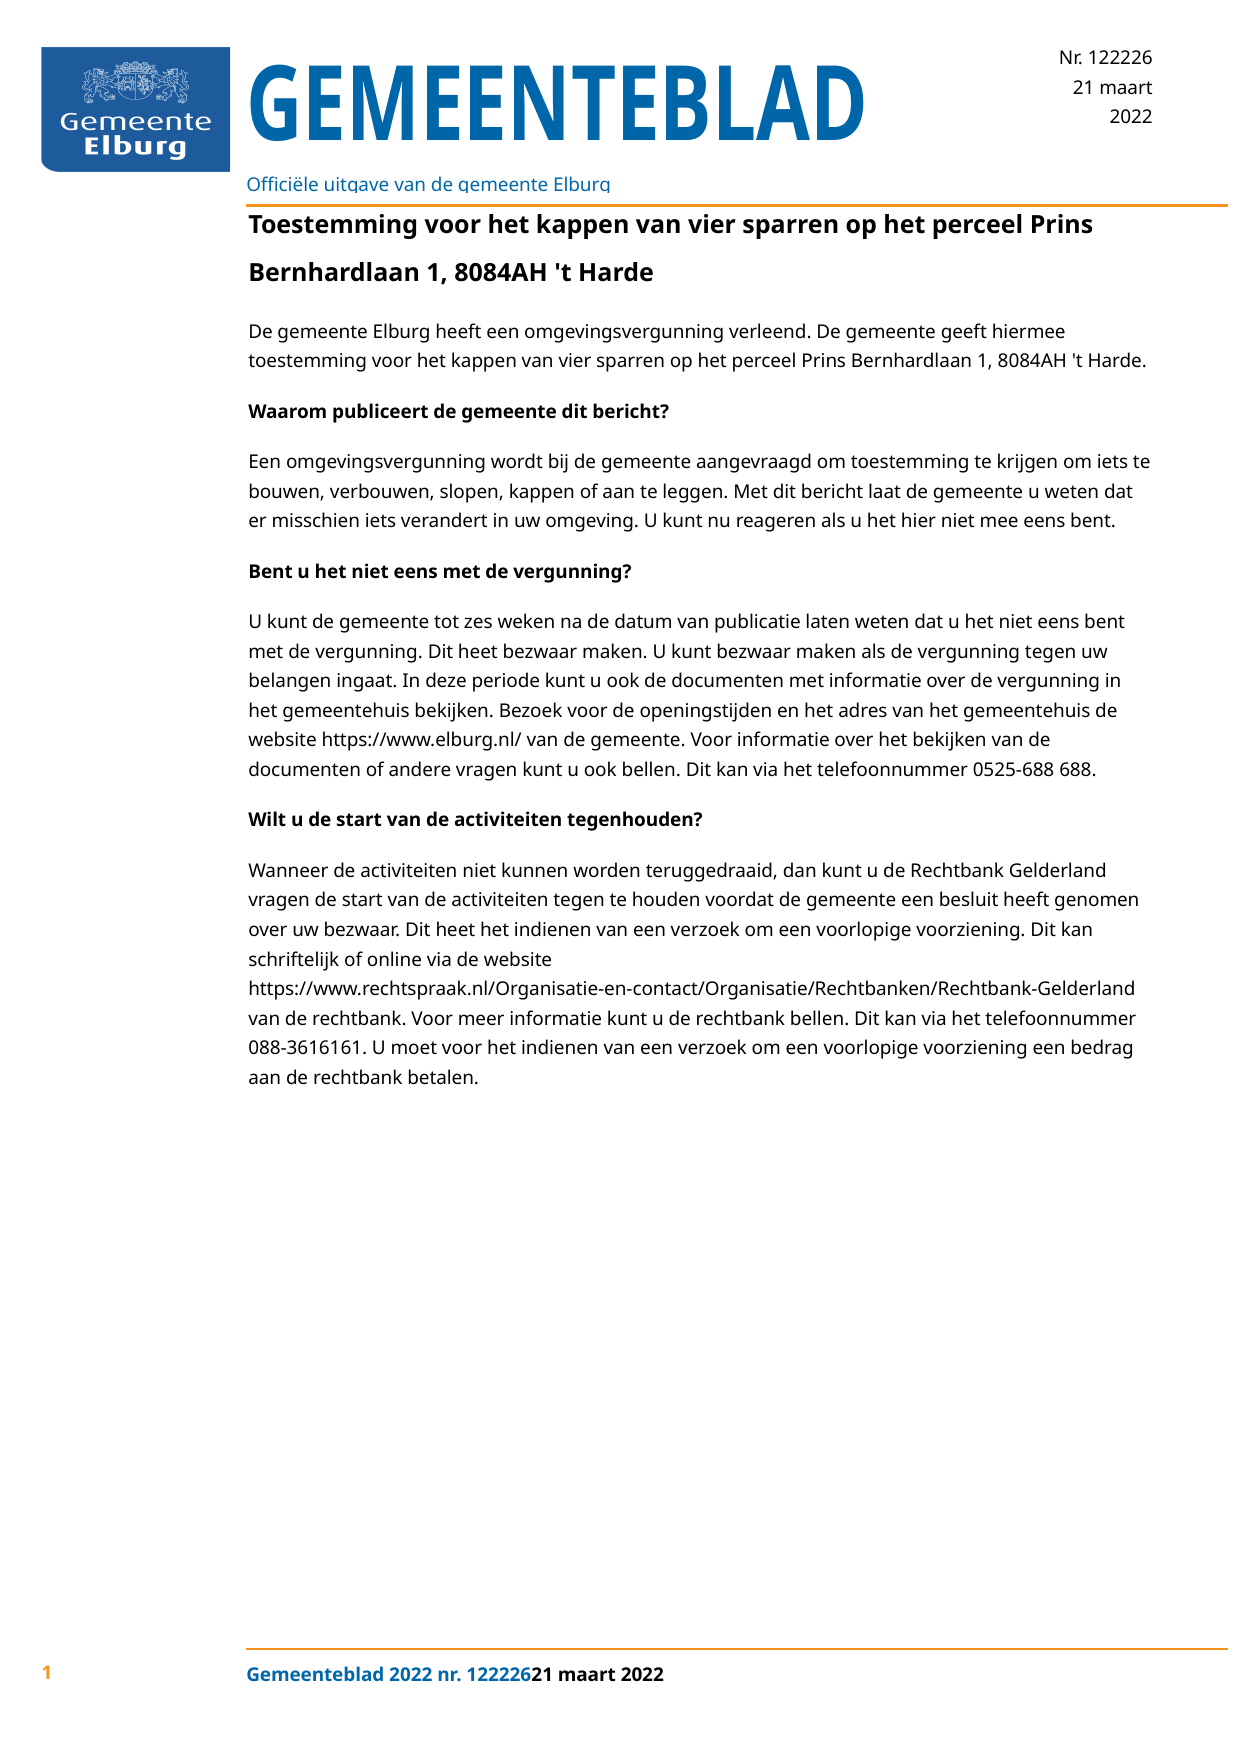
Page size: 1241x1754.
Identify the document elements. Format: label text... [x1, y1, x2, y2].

text Waarom publiceert de gemeente dit bericht? [248, 398, 1152, 424]
picture [41, 47, 231, 172]
text Een omgevingsvergunning wordt bij de gemeente aangevraagd om toestemming te krijgen om iets te bouwen, verbouwen, slopen, kappen of aan te leggen. Met dit bericht laat de gemeente u weten dat er misschien iets verandert in uw omgeving. U kunt nu reageren als u het hier niet mee eens bent. [248, 448, 1152, 533]
text Toestemming voor het kappen van vier sparren op het perceel Prins Bernhardlaan 1, 8084AH 't Harde [248, 207, 1152, 288]
text Bent u het niet eens met de vergunning? [248, 558, 1152, 584]
text Wanneer de activiteiten niet kunnen worden teruggedraaid, dan kunt u de Rechtbank Gelderland vragen de start van de activiteiten tegen te houden voordat de gemeente een besluit heeft genomen over uw bezwaar. Dit heet het indienen van een verzoek om een voorlopige voorziening. Dit kan schriftelijk of online via de website https://www.rechtspraak.nl/Organisatie-en-contact/Organisatie/Rechtbanken/Rechtbank-Gelderland van de rechtbank. Voor meer informatie kunt u de rechtbank bellen. Dit kan via het telefoonnummer 088-3616161. U moet voor het indienen van een verzoek om een voorlopige voorziening een bedrag aan de rechtbank betalen. [248, 857, 1152, 1090]
text Wilt u de start van de activiteiten tegenhouden? [248, 807, 1152, 832]
text De gemeente Elburg heeft een omgevingsvergunning verleend. De gemeente geeft hiermee toestemming voor het kappen van vier sparren op het perceel Prins Bernhardlaan 1, 8084AH 't Harde. [248, 318, 1152, 373]
text U kunt de gemeente tot zes weken na de datum van publicatie laten weten dat u het niet eens bent met de vergunning. Dit heet bezwaar maken. U kunt bezwaar maken als de vergunning tegen uw belangen ingaat. In deze periode kunt u ook de documenten met informatie over de vergunning in het gemeentehuis bekijken. Bezoek voor de openingstijden en het adres van het gemeentehuis de website https://www.elburg.nl/ van de gemeente. Voor informatie over het bekijken van de documenten of andere vragen kunt u ook bellen. Dit kan via het telefoonnummer 0525-688 688. [248, 608, 1152, 782]
